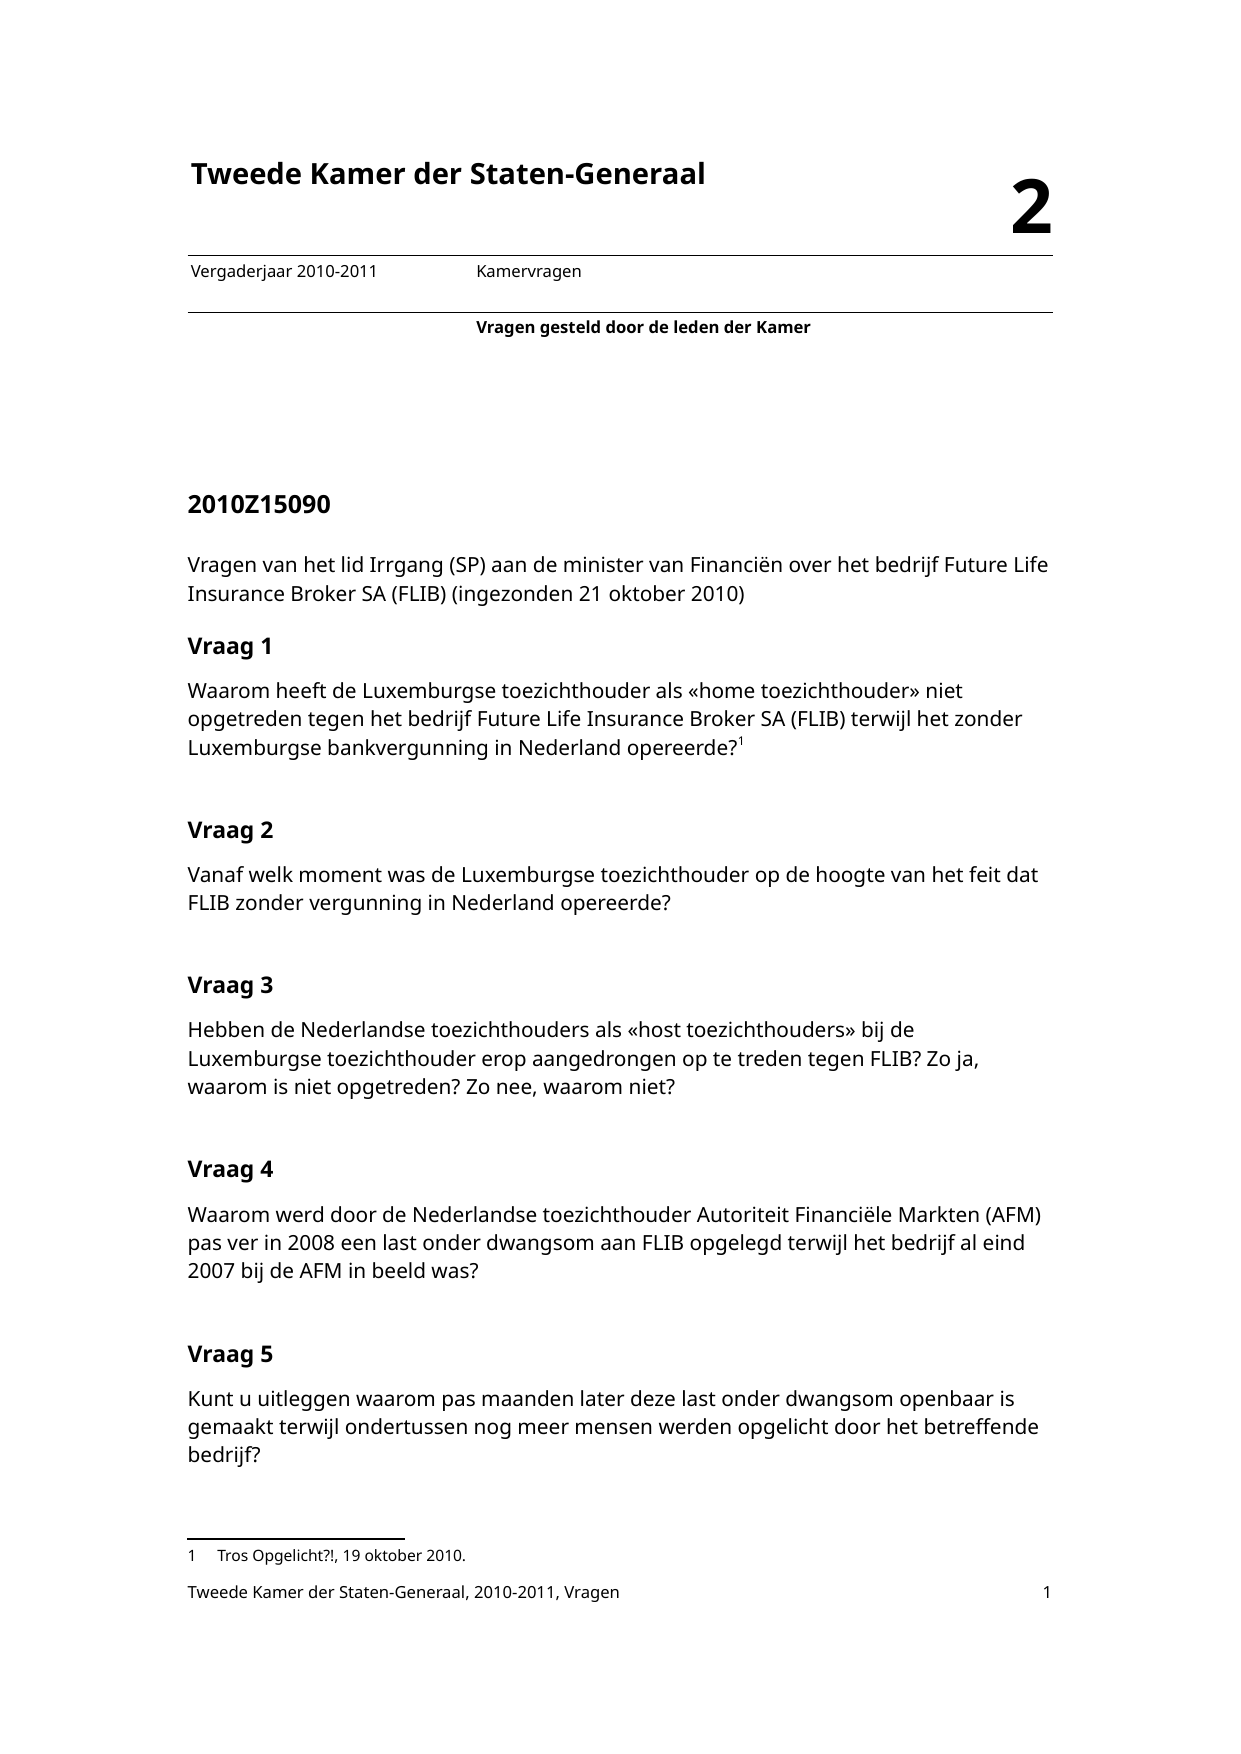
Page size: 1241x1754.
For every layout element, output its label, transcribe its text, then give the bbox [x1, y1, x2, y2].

text Waarom werd door de Nederlandse toezichthouder Autoriteit Financiële Markten (AFM) pas ver in 2008 een last onder dwangsom aan FLIB opgelegd terwijl het bedrijf al eind 2007 bij de AFM in beeld was? [187, 1200, 1053, 1285]
subtitle Vraag 1 [187, 630, 1053, 661]
text Vragen van het lid Irrgang (SP) aan de minister van Financiën over het bedrijf Future Life Insurance Broker SA (FLIB) (ingezonden 21 oktober 2010) [187, 550, 1053, 607]
subtitle Vraag 2 [187, 814, 1053, 845]
text 2010Z15090 [187, 487, 1053, 521]
table_cell Vergaderjaar 2010-2011 [188, 256, 473, 312]
table_header 2 [880, 150, 1053, 255]
subtitle Vraag 3 [187, 969, 1053, 1001]
text Vanaf welk moment was de Luxemburgse toezichthouder op de hoogte van het feit dat FLIB zonder vergunning in Nederland opereerde? [187, 860, 1053, 917]
text Waarom heeft de Luxemburgse toezichthouder als «home toezichthouder» niet opgetreden tegen het bedrijf Future Life Insurance Broker SA (FLIB) terwijl het zonder Luxemburgse bankvergunning in Nederland opereerde? [187, 676, 1053, 761]
subtitle Vraag 5 [187, 1337, 1053, 1369]
text Tros Opgelicht?!, 19 oktober 2010. [187, 1538, 1053, 1566]
subtitle Vraag 4 [187, 1153, 1053, 1185]
table_cell Vragen gesteld door de leden der Kamer [473, 313, 1053, 339]
text Hebben de Nederlandse toezichthouders als «host toezichthouders» bij de Luxemburgse toezichthouder erop aangedrongen op te treden tegen FLIB? Zo ja, waarom is niet opgetreden? Zo nee, waarom niet? [187, 1016, 1053, 1101]
table_cell [188, 313, 473, 339]
text Kunt u uitleggen waarom pas maanden later deze last onder dwangsom openbaar is gemaakt terwijl ondertussen nog meer mensen werden opgelicht door het betreffende bedrijf? [187, 1384, 1053, 1469]
table_cell Kamervragen [473, 256, 1053, 312]
table_header Tweede Kamer der Staten-Generaal [188, 150, 879, 255]
